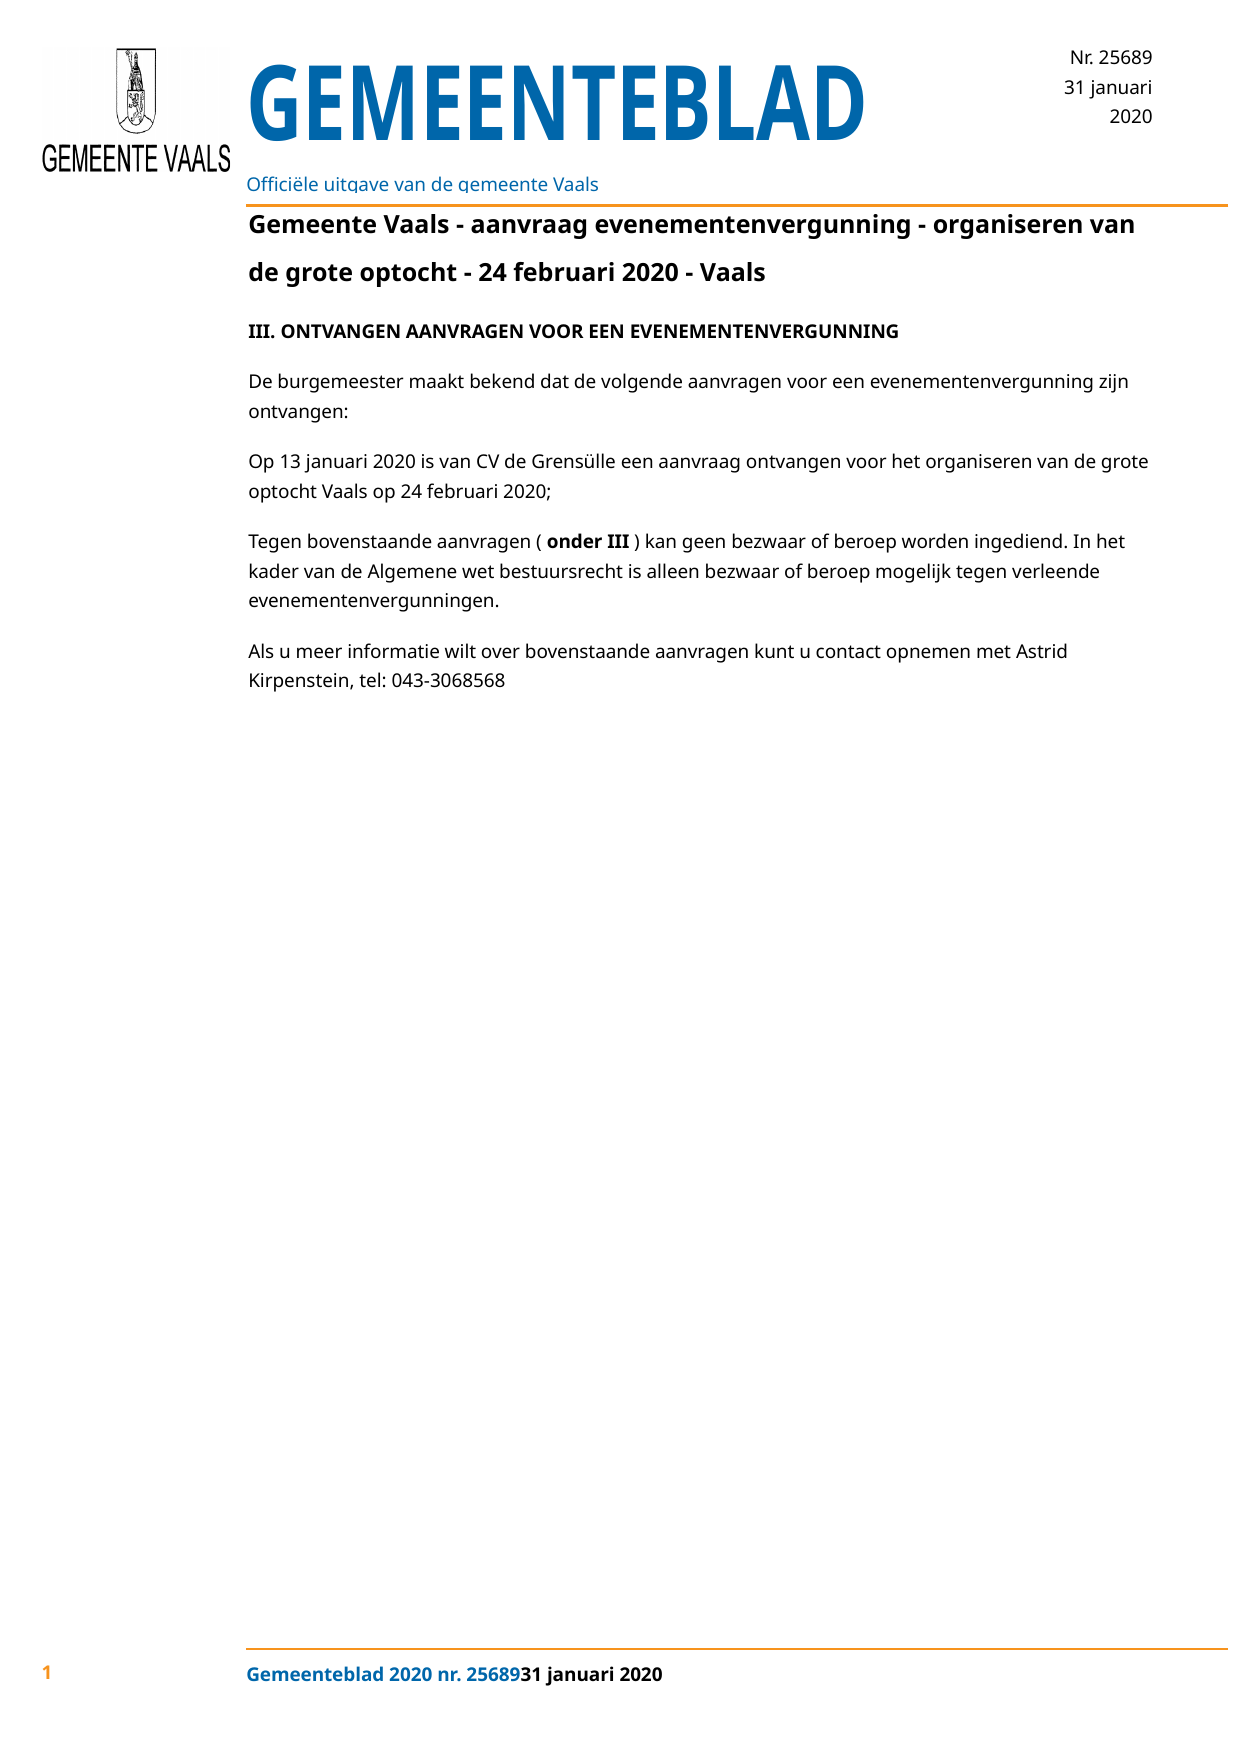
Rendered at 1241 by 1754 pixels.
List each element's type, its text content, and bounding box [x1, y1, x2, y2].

picture [41, 47, 231, 172]
text III. ONTVANGEN AANVRAGEN VOOR EEN EVENEMENTENVERGUNNING [248, 318, 1152, 344]
text De burgemeester maakt bekend dat de volgende aanvragen voor een evenementenvergunning zijn ontvangen: [248, 368, 1152, 424]
text Op 13 januari 2020 is van CV de Grensülle een aanvraag ontvangen voor het organiseren van de grote optocht Vaals op 24 februari 2020; [248, 448, 1152, 504]
text Gemeente Vaals - aanvraag evenementenvergunning - organiseren van de grote optocht - 24 februari 2020 - Vaals [248, 207, 1152, 288]
text Als u meer informatie wilt over bovenstaande aanvragen kunt u contact opnemen met Astrid Kirpenstein, tel: 043-3068568 [248, 638, 1152, 693]
text Tegen bovenstaande aanvragen ( onder III ) kan geen bezwaar of beroep worden ingediend. In het kader van de Algemene wet bestuursrecht is alleen bezwaar of beroep mogelijk tegen verleende evenementenvergunningen. [248, 528, 1152, 613]
